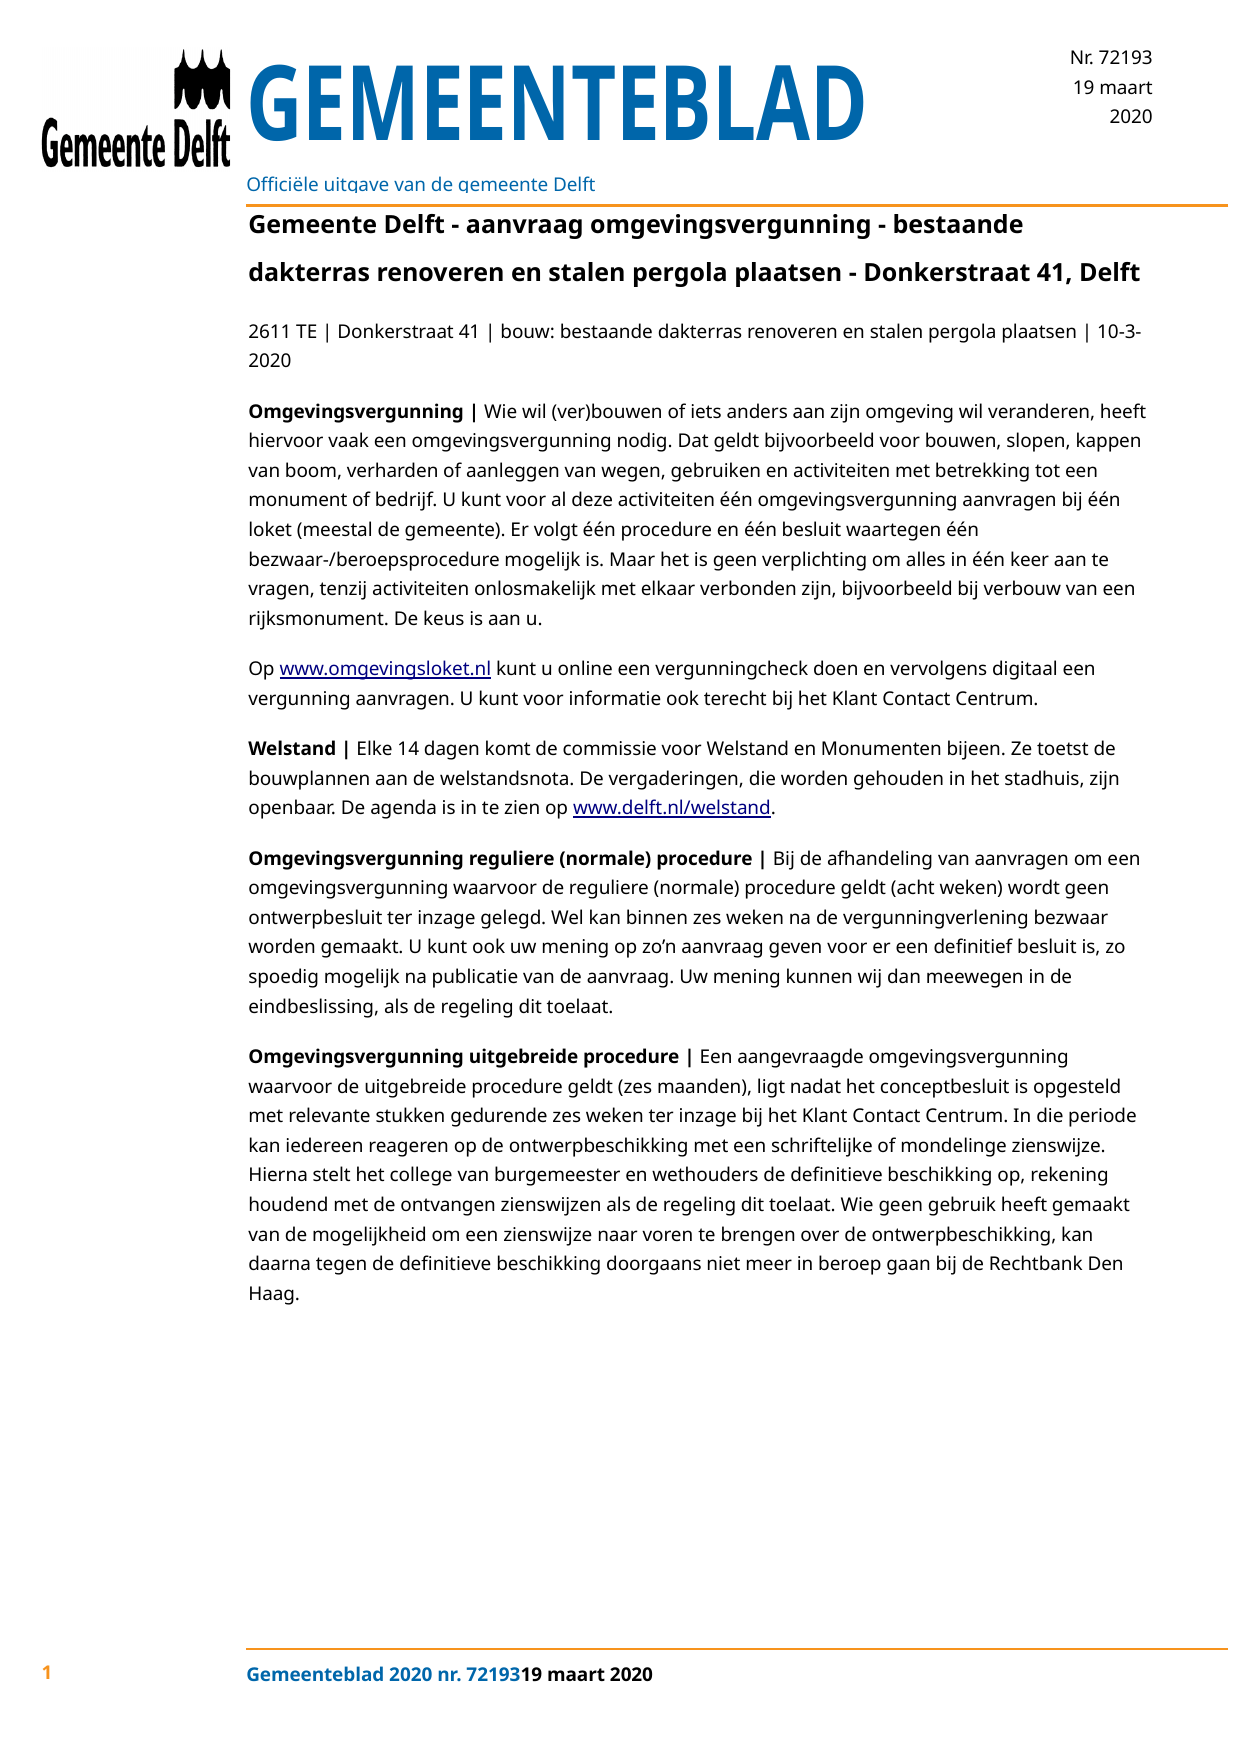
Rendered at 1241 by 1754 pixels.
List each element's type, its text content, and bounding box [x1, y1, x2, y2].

text Omgevingsvergunning uitgebreide procedure | Een aangevraagde omgevingsvergunning waarvoor de uitgebreide procedure geldt (zes maanden), ligt nadat het conceptbesluit is opgesteld met relevante stukken gedurende zes weken ter inzage bij het Klant Contact Centrum. In die periode kan iedereen reageren op de ontwerpbeschikking met een schriftelijke of mondelinge zienswijze. Hierna stelt het college van burgemeester en wethouders de definitieve beschikking op, rekening houdend met de ontvangen zienswijzen als de regeling dit toelaat. Wie geen gebruik heeft gemaakt van de mogelijkheid om een zienswijze naar voren te brengen over de ontwerpbeschikking, kan daarna tegen de definitieve beschikking doorgaans niet meer in beroep gaan bij de Rechtbank Den Haag. [248, 1043, 1152, 1306]
text Welstand | Elke 14 dagen komt de commissie voor Welstand en Monumenten bijeen. Ze toetst de bouwplannen aan de welstandsnota. De vergaderingen, die worden gehouden in het stadhuis, zijn openbaar. De agenda is in te zien op www.delft.nl/welstand. [248, 735, 1152, 820]
picture [41, 47, 231, 172]
text Gemeente Delft - aanvraag omgevingsvergunning - bestaande dakterras renoveren en stalen pergola plaatsen - Donkerstraat 41, Delft [248, 207, 1152, 288]
text Omgevingsvergunning | Wie wil (ver)bouwen of iets anders aan zijn omgeving wil veranderen, heeft hiervoor vaak een omgevingsvergunning nodig. Dat geldt bijvoorbeeld voor bouwen, slopen, kappen van boom, verharden of aanleggen van wegen, gebruiken en activiteiten met betrekking tot een monument of bedrijf. U kunt voor al deze activiteiten één omgevingsvergunning aanvragen bij één loket (meestal de gemeente). Er volgt één procedure en één besluit waartegen één bezwaar-/beroepsprocedure mogelijk is. Maar het is geen verplichting om alles in één keer aan te vragen, tenzij activiteiten onlosmakelijk met elkaar verbonden zijn, bijvoorbeeld bij verbouw van een rijksmonument. De keus is aan u. [248, 398, 1152, 631]
text Omgevingsvergunning reguliere (normale) procedure | Bij de afhandeling van aanvragen om een omgevingsvergunning waarvoor de reguliere (normale) procedure geldt (acht weken) wordt geen ontwerpbesluit ter inzage gelegd. Wel kan binnen zes weken na de vergunningverlening bezwaar worden gemaakt. U kunt ook uw mening op zo’n aanvraag geven voor er een definitief besluit is, zo spoedig mogelijk na publicatie van de aanvraag. Uw mening kunnen wij dan meewegen in de eindbeslissing, als de regeling dit toelaat. [248, 845, 1152, 1019]
text Op www.omgevingsloket.nl kunt u online een vergunningcheck doen en vervolgens digitaal een vergunning aanvragen. U kunt voor informatie ook terecht bij het Klant Contact Centrum. [248, 655, 1152, 711]
text 2611 TE | Donkerstraat 41 | bouw: bestaande dakterras renoveren en stalen pergola plaatsen | 10-3-2020 [248, 318, 1152, 373]
